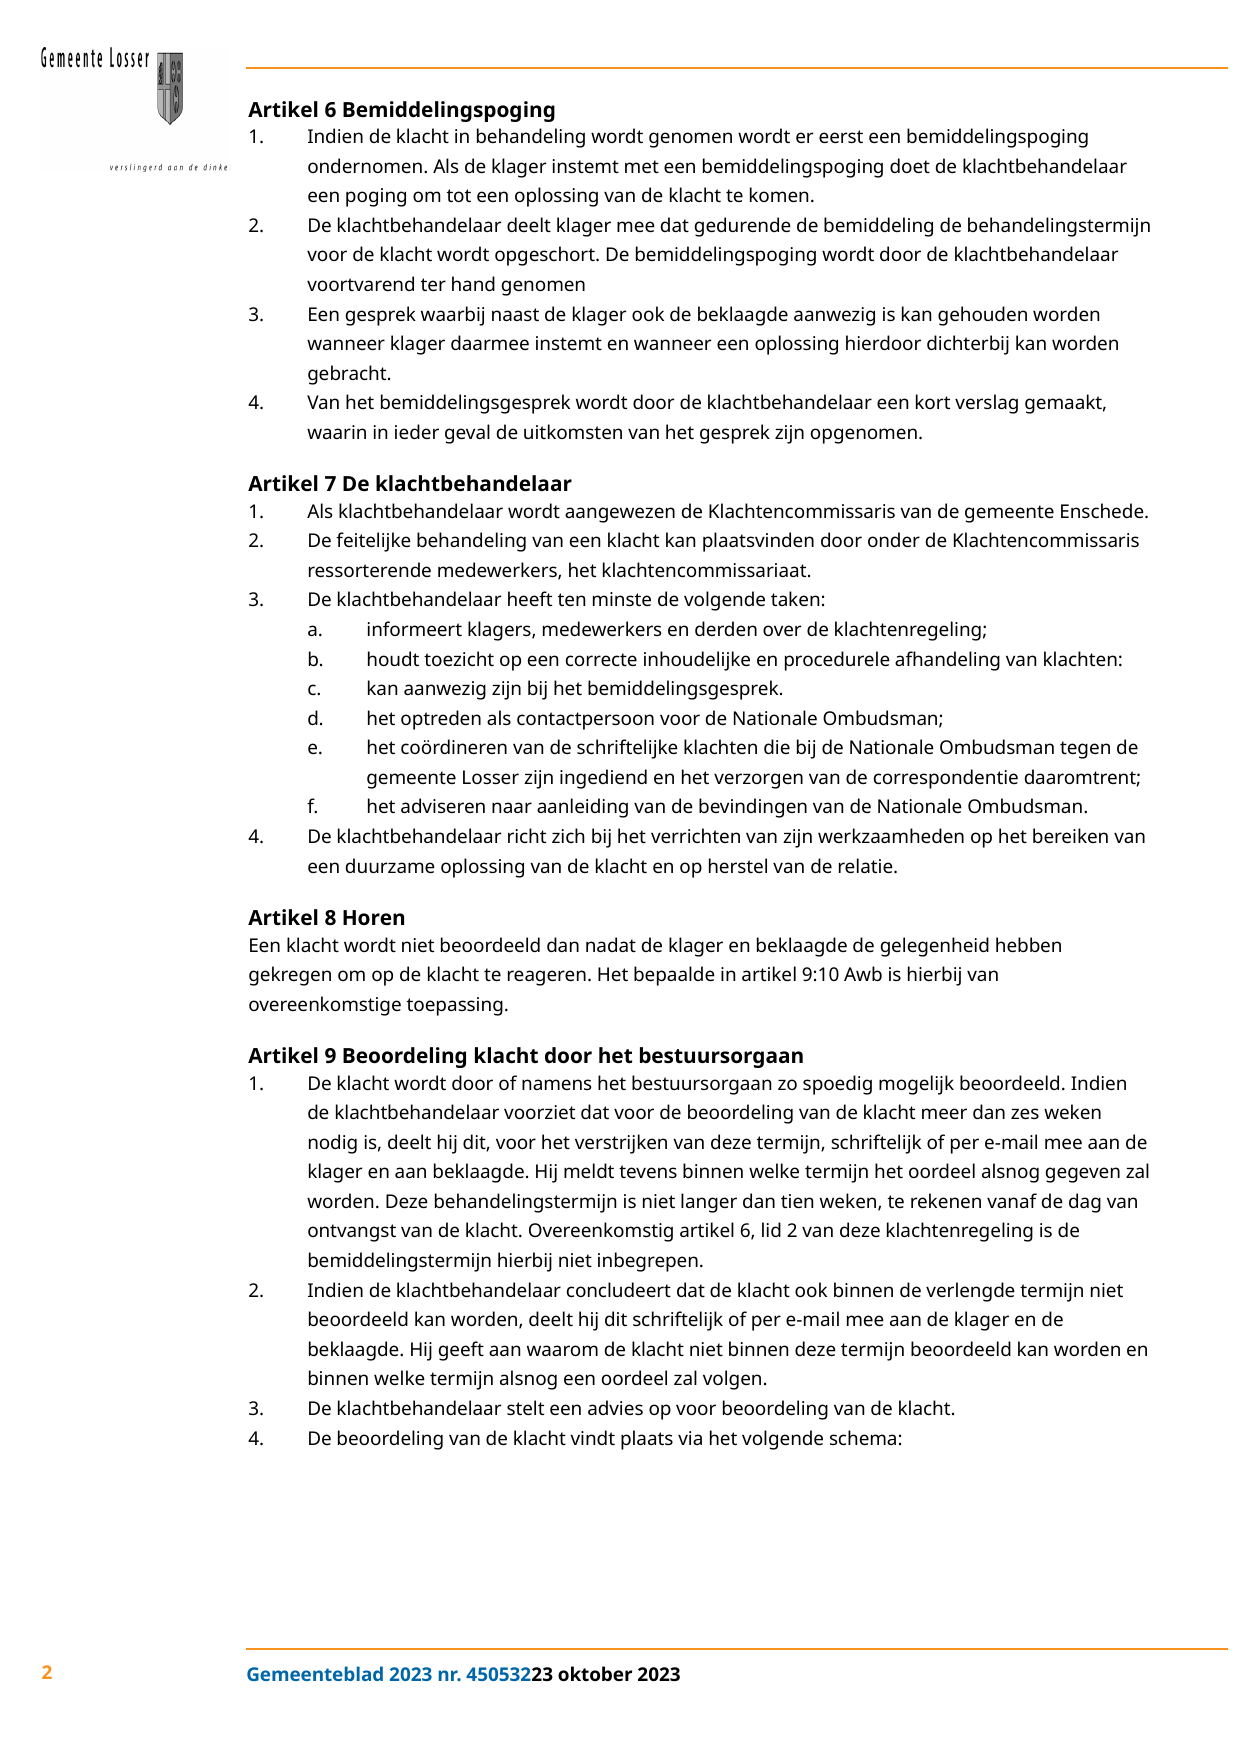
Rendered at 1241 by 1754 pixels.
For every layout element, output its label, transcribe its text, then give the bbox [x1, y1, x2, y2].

text Artikel 7 De klachtbehandelaar [248, 469, 1152, 498]
list De klachtbehandelaar heeft ten minste de volgende taken: [248, 587, 1152, 612]
list De klacht wordt door of namens het bestuursorgaan zo spoedig mogelijk beoordeeld. Indien de klachtbehandelaar voorziet dat voor de beoordeling van de klacht meer dan zes weken nodig is, deelt hij dit, voor het verstrijken van deze termijn, schriftelijk of per e-mail mee aan de klager en aan beklaagde. Hij meldt tevens binnen welke termijn het oordeel alsnog gegeven zal worden. Deze behandelingstermijn is niet langer dan tien weken, te rekenen vanaf de dag van ontvangst van de klacht. Overeenkomstig artikel 6, lid 2 van deze klachtenregeling is de bemiddelingstermijn hierbij niet inbegrepen. [248, 1070, 1152, 1273]
list het optreden als contactpersoon voor de Nationale Ombudsman; [307, 705, 1152, 731]
list kan aanwezig zijn bij het bemiddelingsgesprek. [307, 675, 1152, 701]
list De klachtbehandelaar stelt een advies op voor beoordeling van de klacht. [248, 1395, 1152, 1421]
list De feitelijke behandeling van een klacht kan plaatsvinden door onder de Klachtencommissaris ressorterende medewerkers, het klachtencommissariaat. [248, 527, 1152, 583]
text Artikel 9 Beoordeling klacht door het bestuursorgaan [248, 1041, 1152, 1070]
list informeert klagers, medewerkers en derden over de klachtenregeling; [307, 616, 1152, 642]
list het adviseren naar aanleiding van de bevindingen van de Nationale Ombudsman. [307, 794, 1152, 819]
list De klachtbehandelaar deelt klager mee dat gedurende de bemiddeling de behandelingstermijn voor de klacht wordt opgeschort. De bemiddelingspoging wordt door de klachtbehandelaar voortvarend ter hand genomen [248, 212, 1152, 297]
list het coördineren van de schriftelijke klachten die bij de Nationale Ombudsman tegen de gemeente Losser zijn ingediend en het verzorgen van de correspondentie daaromtrent; [307, 734, 1152, 790]
text Een klacht wordt niet beoordeeld dan nadat de klager en beklaagde de gelegenheid hebben gekregen om op de klacht te reageren. Het bepaalde in artikel 9:10 Awb is hierbij van overeenkomstige toepassing. [248, 932, 1152, 1017]
list Als klachtbehandelaar wordt aangewezen de Klachtencommissaris van de gemeente Enschede. [248, 498, 1152, 524]
list Een gesprek waarbij naast de klager ook de beklaagde aanwezig is kan gehouden worden wanneer klager daarmee instemt en wanneer een oplossing hierdoor dichterbij kan worden gebracht. [248, 301, 1152, 386]
list De klachtbehandelaar richt zich bij het verrichten van zijn werkzaamheden op het bereiken van een duurzame oplossing van de klacht en op herstel van de relatie. [248, 823, 1152, 879]
list Indien de klachtbehandelaar concludeert dat de klacht ook binnen de verlengde termijn niet beoordeeld kan worden, deelt hij dit schriftelijk of per e-mail mee aan de klager en de beklaagde. Hij geeft aan waarom de klacht niet binnen deze termijn beoordeeld kan worden en binnen welke termijn alsnog een oordeel zal volgen. [248, 1277, 1152, 1391]
text Artikel 6 Bemiddelingspoging [248, 95, 1152, 123]
picture [41, 47, 231, 172]
list Van het bemiddelingsgesprek wordt door de klachtbehandelaar een kort verslag gemaakt, waarin in ieder geval de uitkomsten van het gesprek zijn opgenomen. [248, 389, 1152, 445]
list Indien de klacht in behandeling wordt genomen wordt er eerst een bemiddelingspoging ondernomen. Als de klager instemt met een bemiddelingspoging doet de klachtbehandelaar een poging om tot een oplossing van de klacht te komen. [248, 123, 1152, 208]
list De beoordeling van de klacht vindt plaats via het volgende schema: [248, 1425, 1152, 1451]
text Artikel 8 Horen [248, 903, 1152, 932]
list houdt toezicht op een correcte inhoudelijke en procedurele afhandeling van klachten: [307, 646, 1152, 672]
